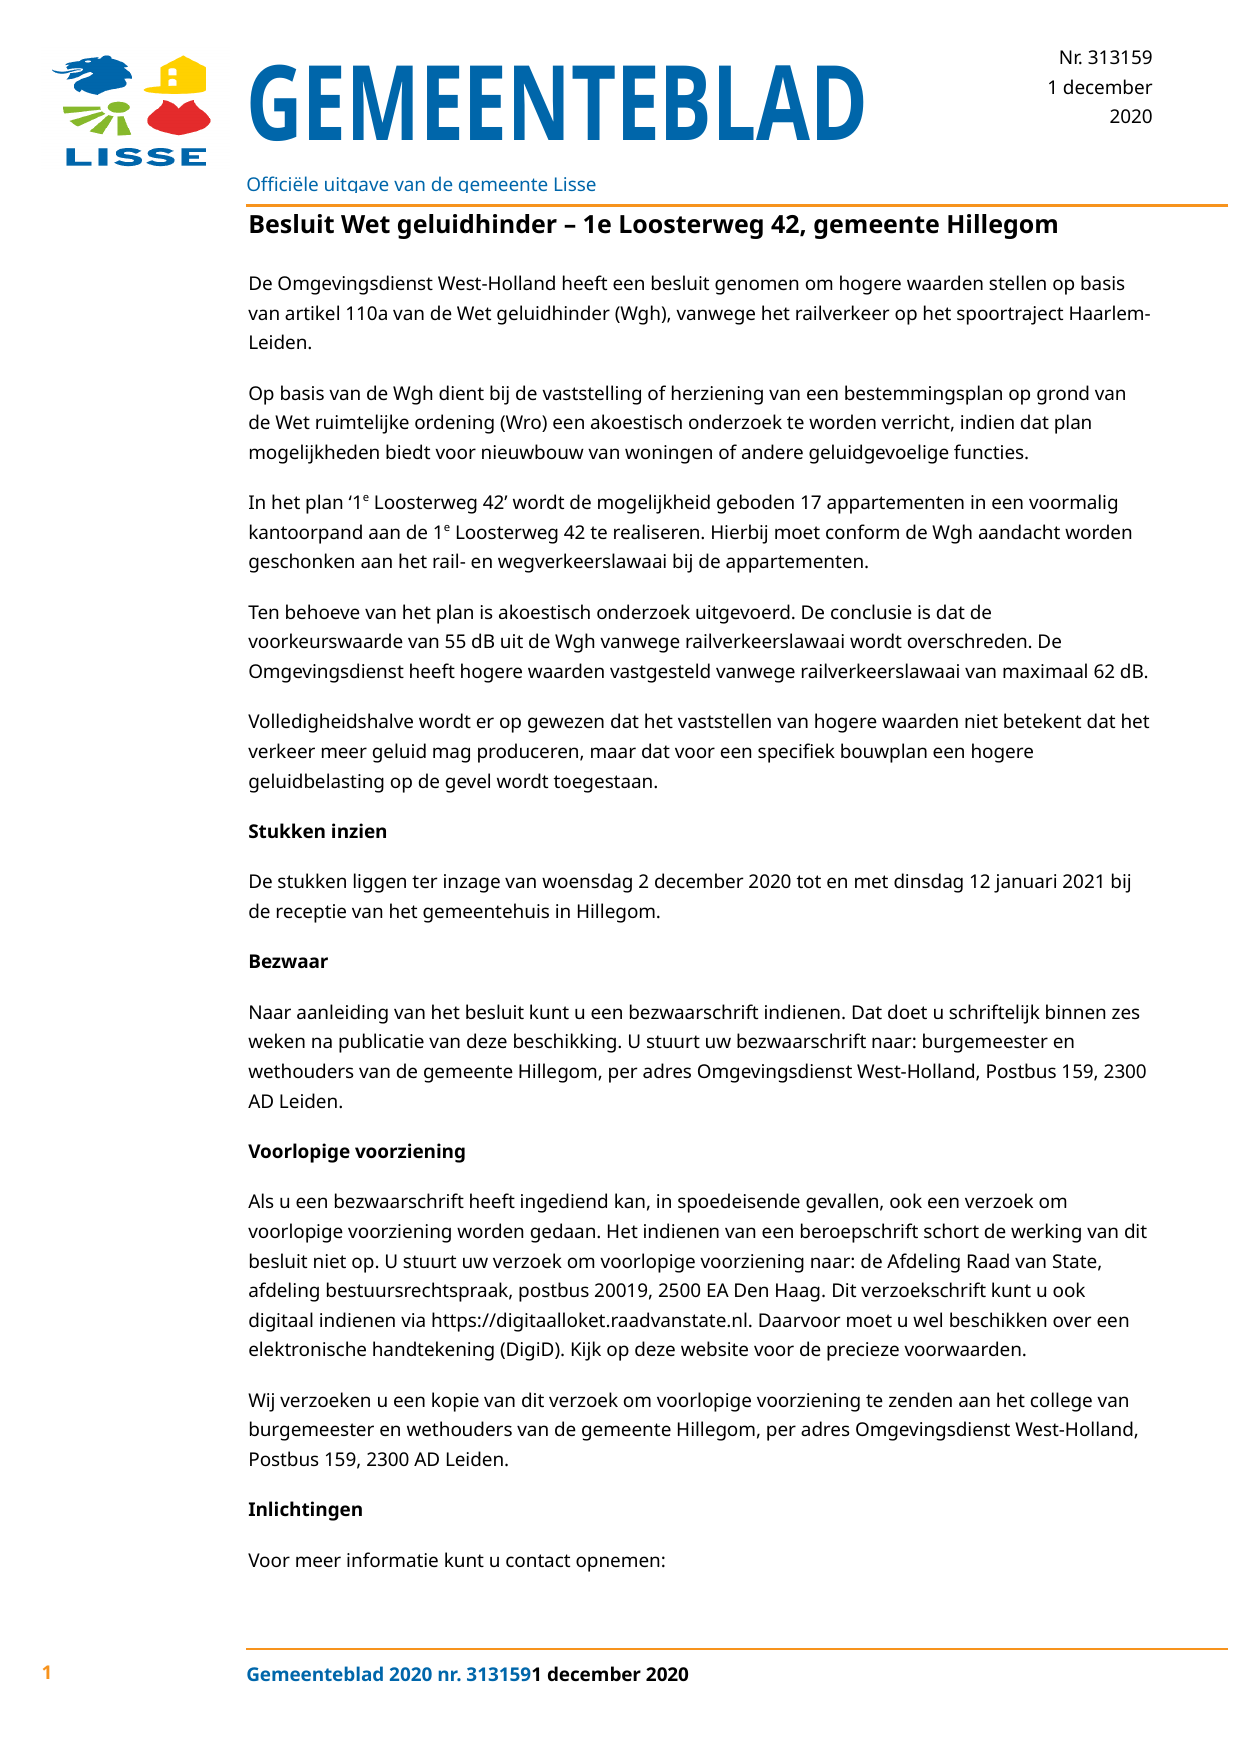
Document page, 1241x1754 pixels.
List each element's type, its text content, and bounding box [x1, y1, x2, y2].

text In het plan ‘1e Loosterweg 42’ wordt de mogelijkheid geboden 17 appartementen in een voormalig kantoorpand aan de 1e Loosterweg 42 te realiseren. Hierbij moet conform de Wgh aandacht worden geschonken aan het rail- en wegverkeerslawaai bij de appartementen. [248, 489, 1152, 574]
text Naar aanleiding van het besluit kunt u een bezwaarschrift indienen. Dat doet u schriftelijk binnen zes weken na publicatie van deze beschikking. U stuurt uw bezwaarschrift naar: burgemeester en wethouders van de gemeente Hillegom, per adres Omgevingsdienst West-Holland, Postbus 159, 2300 AD Leiden. [248, 999, 1152, 1113]
text Inlichtingen [248, 1497, 1152, 1522]
text Wij verzoeken u een kopie van dit verzoek om voorlopige voorziening te zenden aan het college van burgemeester en wethouders van de gemeente Hillegom, per adres Omgevingsdienst West-Holland, Postbus 159, 2300 AD Leiden. [248, 1387, 1152, 1472]
text Als u een bezwaarschrift heeft ingediend kan, in spoedeisende gevallen, ook een verzoek om voorlopige voorziening worden gedaan. Het indienen van een beroepschrift schort de werking van dit besluit niet op. U stuurt uw verzoek om voorlopige voorziening naar: de Afdeling Raad van State, afdeling bestuursrechtspraak, postbus 20019, 2500 EA Den Haag. Dit verzoekschrift kunt u ook digitaal indienen via https://digitaalloket.raadvanstate.nl. Daarvoor moet u wel beschikken over een elektronische handtekening (DigiD). Kijk op deze website voor de precieze voorwaarden. [248, 1189, 1152, 1362]
picture [41, 47, 231, 172]
text Voor meer informatie kunt u contact opnemen: [248, 1547, 1152, 1573]
text Ten behoeve van het plan is akoestisch onderzoek uitgevoerd. De conclusie is dat de voorkeurswaarde van 55 dB uit de Wgh vanwege railverkeerslawaai wordt overschreden. De Omgevingsdienst heeft hogere waarden vastgesteld vanwege railverkeerslawaai van maximaal 62 dB. [248, 599, 1152, 684]
text Op basis van de Wgh dient bij de vaststelling of herziening van een bestemmingsplan op grond van de Wet ruimtelijke ordening (Wro) een akoestisch onderzoek te worden verricht, indien dat plan mogelijkheden biedt voor nieuwbouw van woningen of andere geluidgevoelige functies. [248, 380, 1152, 465]
text Bezwaar [248, 949, 1152, 974]
text Volledigheidshalve wordt er op gewezen dat het vaststellen van hogere waarden niet betekent dat het verkeer meer geluid mag produceren, maar dat voor een specifiek bouwplan een hogere geluidbelasting op de gevel wordt toegestaan. [248, 709, 1152, 793]
text Stukken inzien [248, 818, 1152, 844]
text De Omgevingsdienst West-Holland heeft een besluit genomen om hogere waarden stellen op basis van artikel 110a van de Wet geluidhinder (Wgh), vanwege het railverkeer op het spoortraject Haarlem-Leiden. [248, 270, 1152, 355]
text Voorlopige voorziening [248, 1138, 1152, 1164]
text De stukken liggen ter inzage van woensdag 2 december 2020 tot en met dinsdag 12 januari 2021 bij de receptie van het gemeentehuis in Hillegom. [248, 869, 1152, 924]
text Besluit Wet geluidhinder – 1e Loosterweg 42, gemeente Hillegom [248, 207, 1152, 241]
